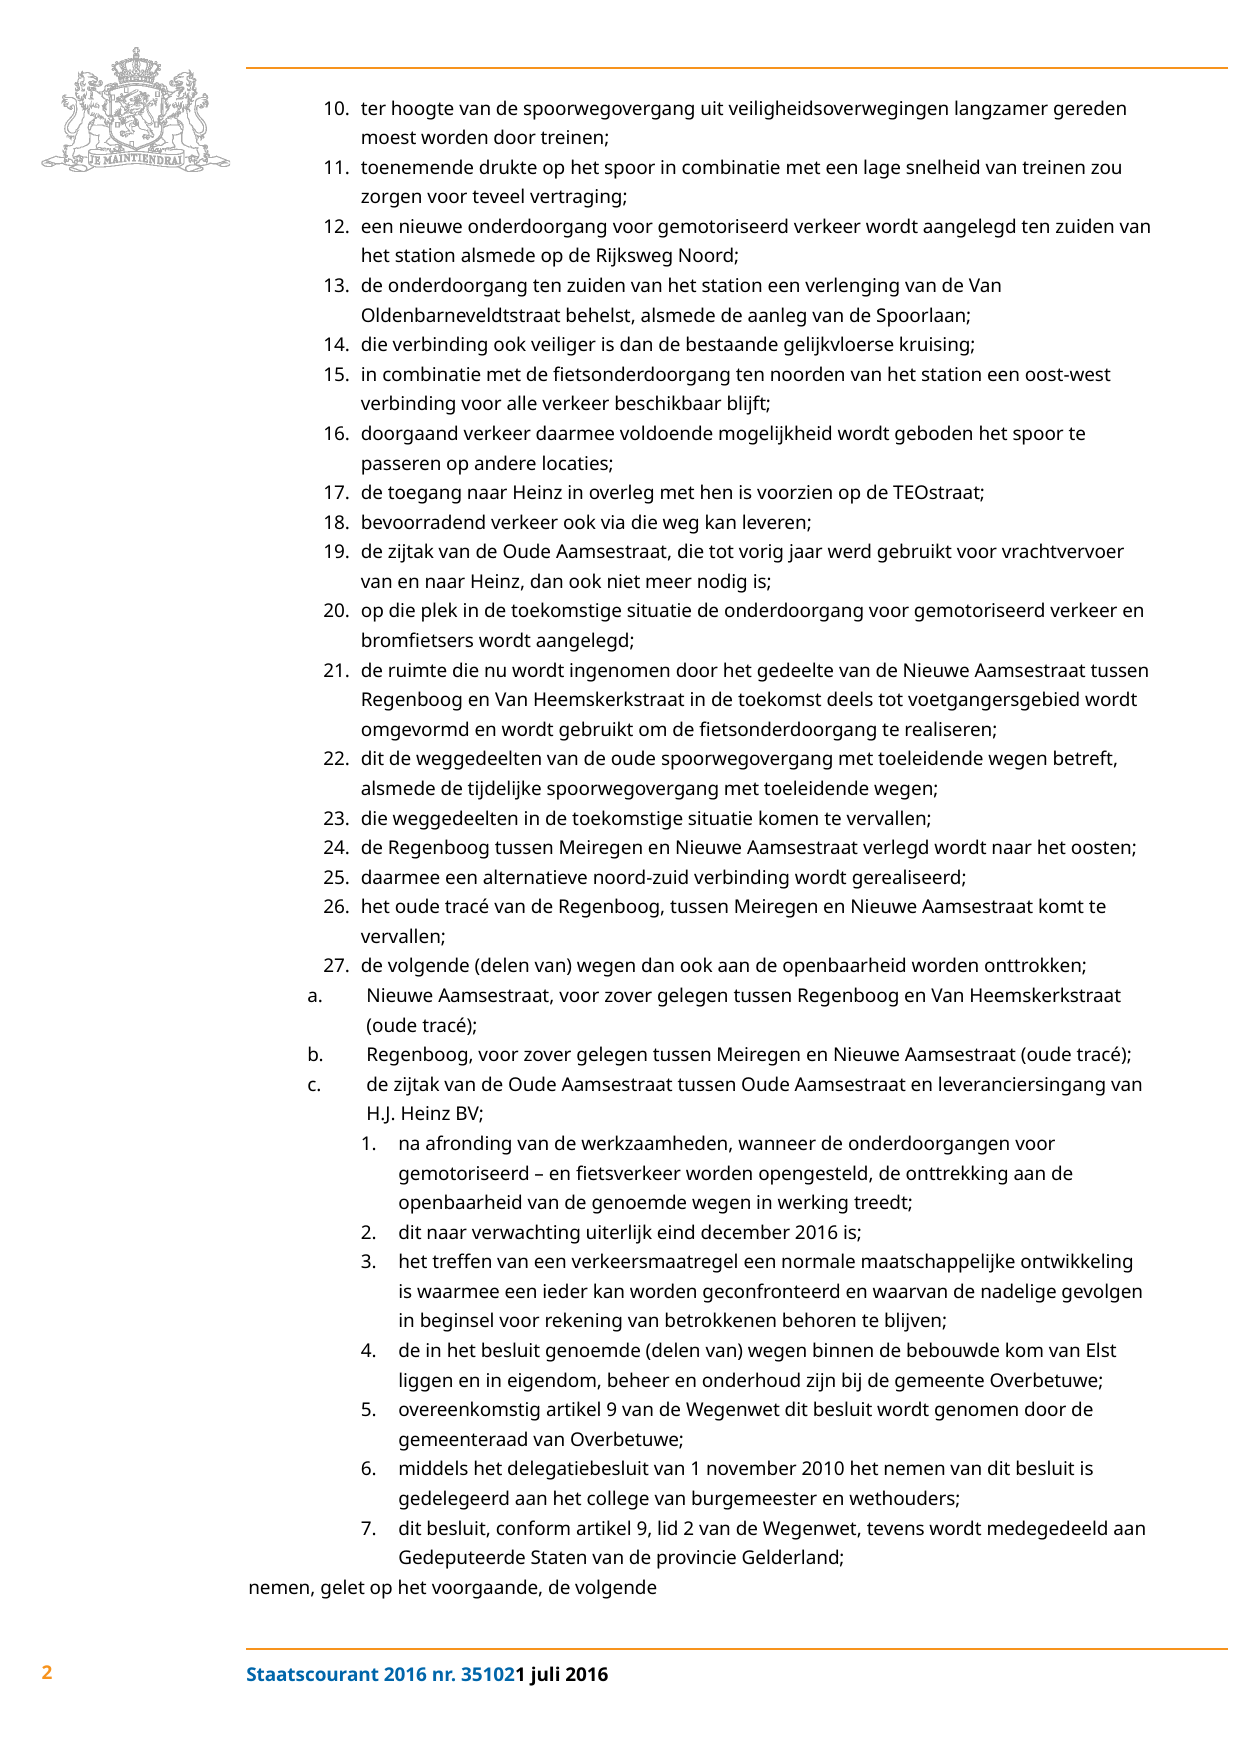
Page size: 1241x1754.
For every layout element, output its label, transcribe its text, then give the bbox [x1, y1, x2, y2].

list Nieuwe Aamsestraat, voor zover gelegen tussen Regenboog en Van Heemskerkstraat (oude tracé); [307, 982, 1152, 1038]
list overeenkomstig artikel 9 van de Wegenwet dit besluit wordt genomen door de gemeenteraad van Overbetuwe; [361, 1396, 1152, 1452]
list de Regenboog tussen Meiregen en Nieuwe Aamsestraat verlegd wordt naar het oosten; [323, 834, 1152, 860]
list die verbinding ook veiliger is dan de bestaande gelijkvloerse kruising; [323, 331, 1152, 357]
list de zijtak van de Oude Aamsestraat, die tot vorig jaar werd gebruikt voor vrachtvervoer van en naar Heinz, dan ook niet meer nodig is; [323, 538, 1152, 594]
list middels het delegatiebesluit van 1 november 2010 het nemen van dit besluit is gedelegeerd aan het college van burgemeester en wethouders; [361, 1456, 1152, 1511]
list in combinatie met de fietsonderdoorgang ten noorden van het station een oost-west verbinding voor alle verkeer beschikbaar blijft; [323, 361, 1152, 416]
list een nieuwe onderdoorgang voor gemotoriseerd verkeer wordt aangelegd ten zuiden van het station alsmede op de Rijksweg Noord; [323, 213, 1152, 268]
list na afronding van de werkzaamheden, wanneer de onderdoorgangen voor gemotoriseerd – en fietsverkeer worden opengesteld, de onttrekking aan de openbaarheid van de genoemde wegen in werking treedt; [361, 1130, 1152, 1215]
list de onderdoorgang ten zuiden van het station een verlenging van de Van Oldenbarneveldtstraat behelst, alsmede de aanleg van de Spoorlaan; [323, 272, 1152, 328]
list bevoorradend verkeer ook via die weg kan leveren; [323, 509, 1152, 535]
text nemen, gelet op het voorgaande, de volgende [248, 1574, 1152, 1600]
list de toegang naar Heinz in overleg met hen is voorzien op de TEOstraat; [323, 479, 1152, 505]
list toenemende drukte op het spoor in combinatie met een lage snelheid van treinen zou zorgen voor teveel vertraging; [323, 154, 1152, 209]
list de zijtak van de Oude Aamsestraat tussen Oude Aamsestraat en leveranciersingang van H.J. Heinz BV; [307, 1071, 1152, 1126]
list dit de weggedeelten van de oude spoorwegovergang met toeleidende wegen betreft, alsmede de tijdelijke spoorwegovergang met toeleidende wegen; [323, 746, 1152, 801]
list Regenboog, voor zover gelegen tussen Meiregen en Nieuwe Aamsestraat (oude tracé); [307, 1041, 1152, 1067]
list dit besluit, conform artikel 9, lid 2 van de Wegenwet, tevens wordt medegedeeld aan Gedeputeerde Staten van de provincie Gelderland; [361, 1515, 1152, 1570]
list op die plek in de toekomstige situatie de onderdoorgang voor gemotoriseerd verkeer en bromfietsers wordt aangelegd; [323, 598, 1152, 653]
list de ruimte die nu wordt ingenomen door het gedeelte van de Nieuwe Aamsestraat tussen Regenboog en Van Heemskerkstraat in de toekomst deels tot voetgangersgebied wordt omgevormd en wordt gebruikt om de fietsonderdoorgang te realiseren; [323, 657, 1152, 742]
list het oude tracé van de Regenboog, tussen Meiregen en Nieuwe Aamsestraat komt te vervallen; [323, 893, 1152, 949]
list die weggedeelten in de toekomstige situatie komen te vervallen; [323, 805, 1152, 831]
list ter hoogte van de spoorwegovergang uit veiligheidsoverwegingen langzamer gereden moest worden door treinen; [323, 95, 1152, 150]
list doorgaand verkeer daarmee voldoende mogelijkheid wordt geboden het spoor te passeren op andere locaties; [323, 420, 1152, 476]
picture [41, 47, 231, 172]
list het treffen van een verkeersmaatregel een normale maatschappelijke ontwikkeling is waarmee een ieder kan worden geconfronteerd en waarvan de nadelige gevolgen in beginsel voor rekening van betrokkenen behoren te blijven; [361, 1248, 1152, 1333]
list de in het besluit genoemde (delen van) wegen binnen de bebouwde kom van Elst liggen en in eigendom, beheer en onderhoud zijn bij de gemeente Overbetuwe; [361, 1337, 1152, 1393]
list de volgende (delen van) wegen dan ook aan de openbaarheid worden onttrokken; [323, 953, 1152, 978]
list dit naar verwachting uiterlijk eind december 2016 is; [361, 1219, 1152, 1245]
list daarmee een alternatieve noord-zuid verbinding wordt gerealiseerd; [323, 864, 1152, 890]
